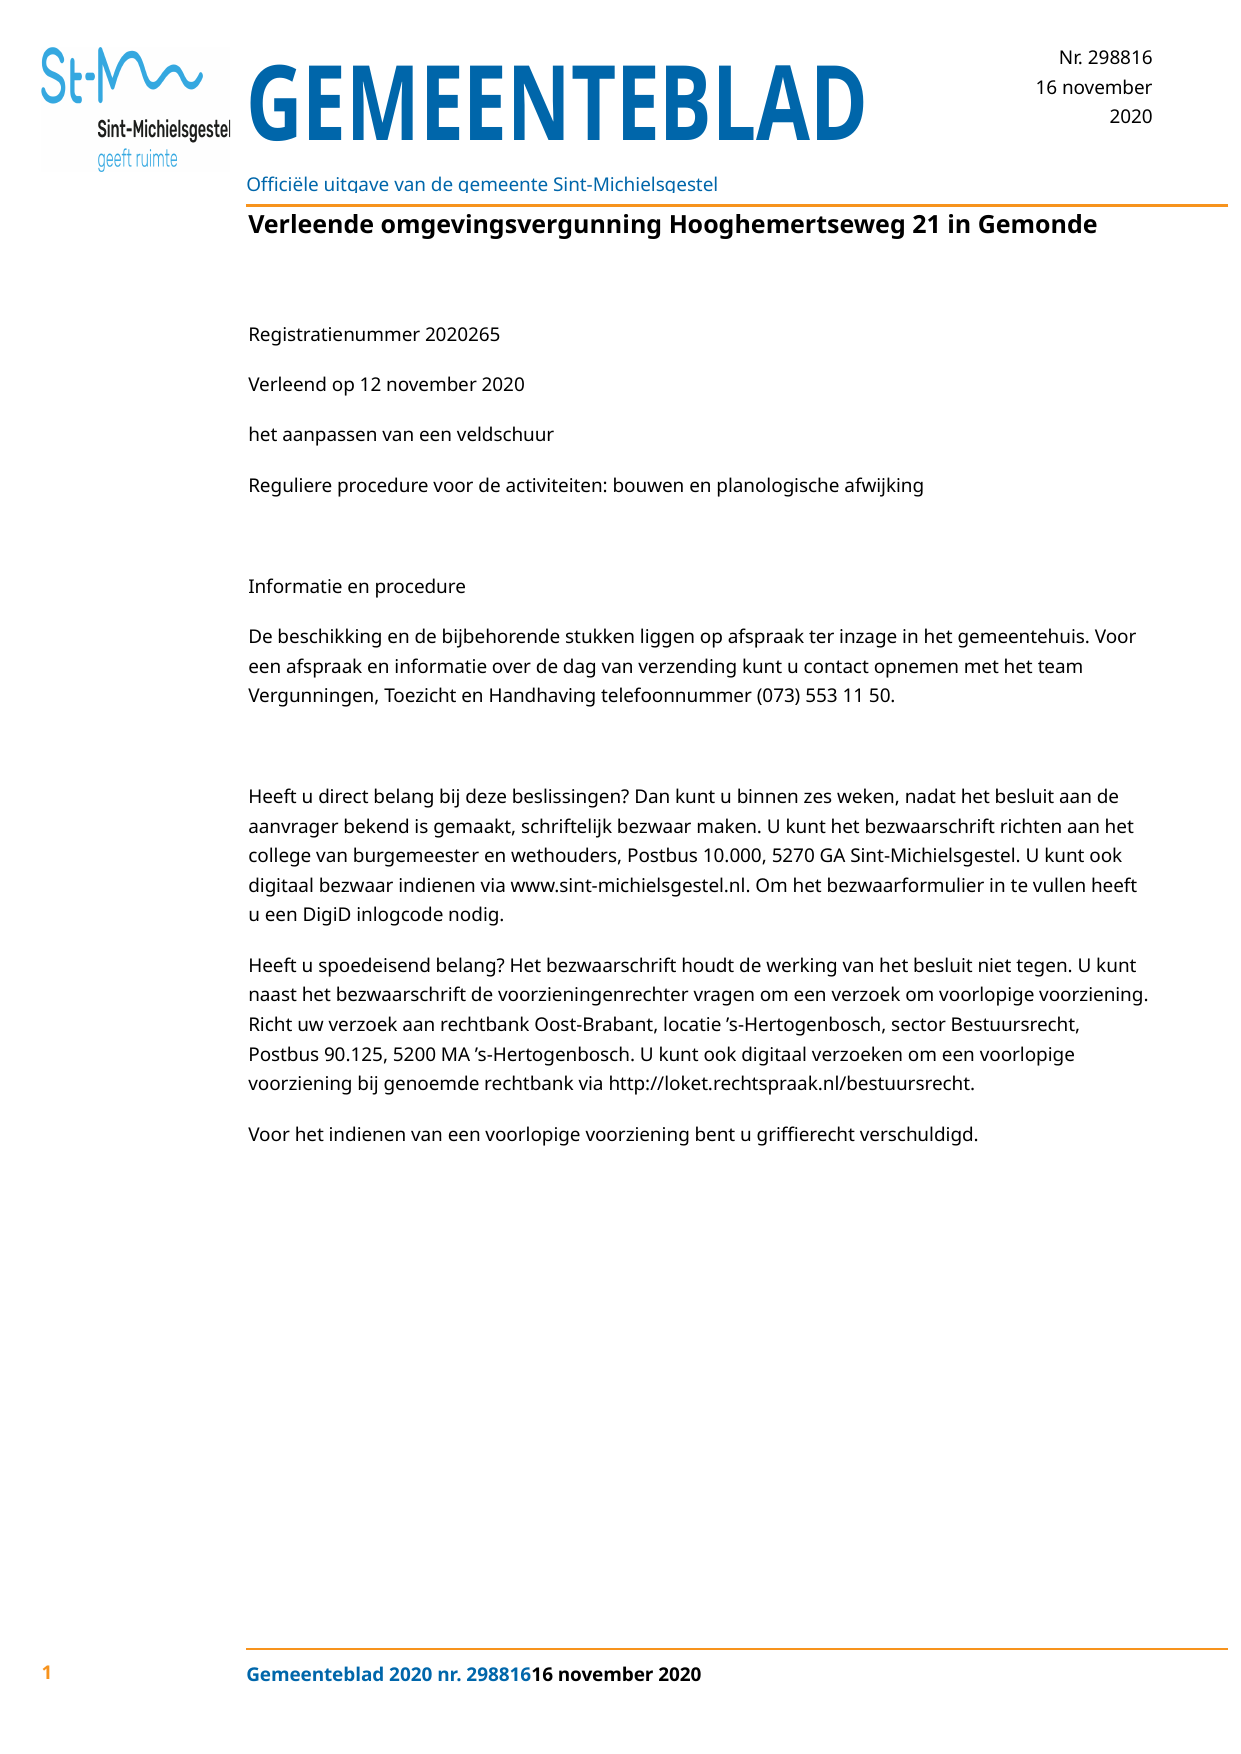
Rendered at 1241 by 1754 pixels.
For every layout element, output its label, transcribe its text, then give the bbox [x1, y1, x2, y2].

text Informatie en procedure [248, 573, 1152, 598]
text Verleend op 12 november 2020 [248, 371, 1152, 397]
text Heeft u direct belang bij deze beslissingen? Dan kunt u binnen zes weken, nadat het besluit aan de aanvrager bekend is gemaakt, schriftelijk bezwaar maken. U kunt het bezwaarschrift richten aan het college van burgemeester en wethouders, Postbus 10.000, 5270 GA Sint-Michielsgestel. U kunt ook digitaal bezwaar indienen via www.sint-michielsgestel.nl. Om het bezwaarformulier in te vullen heeft u een DigiD inlogcode nodig. [248, 783, 1152, 927]
text Registratienummer 2020265 [248, 321, 1152, 346]
text Verleende omgevingsvergunning Hooghemertseweg 21 in Gemonde [248, 207, 1152, 241]
picture [41, 47, 231, 172]
text De beschikking en de bijbehorende stukken liggen op afspraak ter inzage in het gemeentehuis. Voor een afspraak en informatie over de dag van verzending kunt u contact opnemen met het team Vergunningen, Toezicht en Handhaving telefoonnummer (073) 553 11 50. [248, 623, 1152, 708]
text Heeft u spoedeisend belang? Het bezwaarschrift houdt de werking van het besluit niet tegen. U kunt naast het bezwaarschrift de voorzieningenrechter vragen om een verzoek om voorlopige voorziening. Richt uw verzoek aan rechtbank Oost-Brabant, locatie ’s-Hertogenbosch, sector Bestuursrecht, Postbus 90.125, 5200 MA ’s-Hertogenbosch. U kunt ook digitaal verzoeken om een voorlopige voorziening bij genoemde rechtbank via http://loket.rechtspraak.nl/bestuursrecht. [248, 952, 1152, 1096]
text Voor het indienen van een voorlopige voorziening bent u griffierecht verschuldigd. [248, 1121, 1152, 1146]
text Reguliere procedure voor de activiteiten: bouwen en planologische afwijking [248, 472, 1152, 498]
text het aanpassen van een veldschuur [248, 422, 1152, 447]
